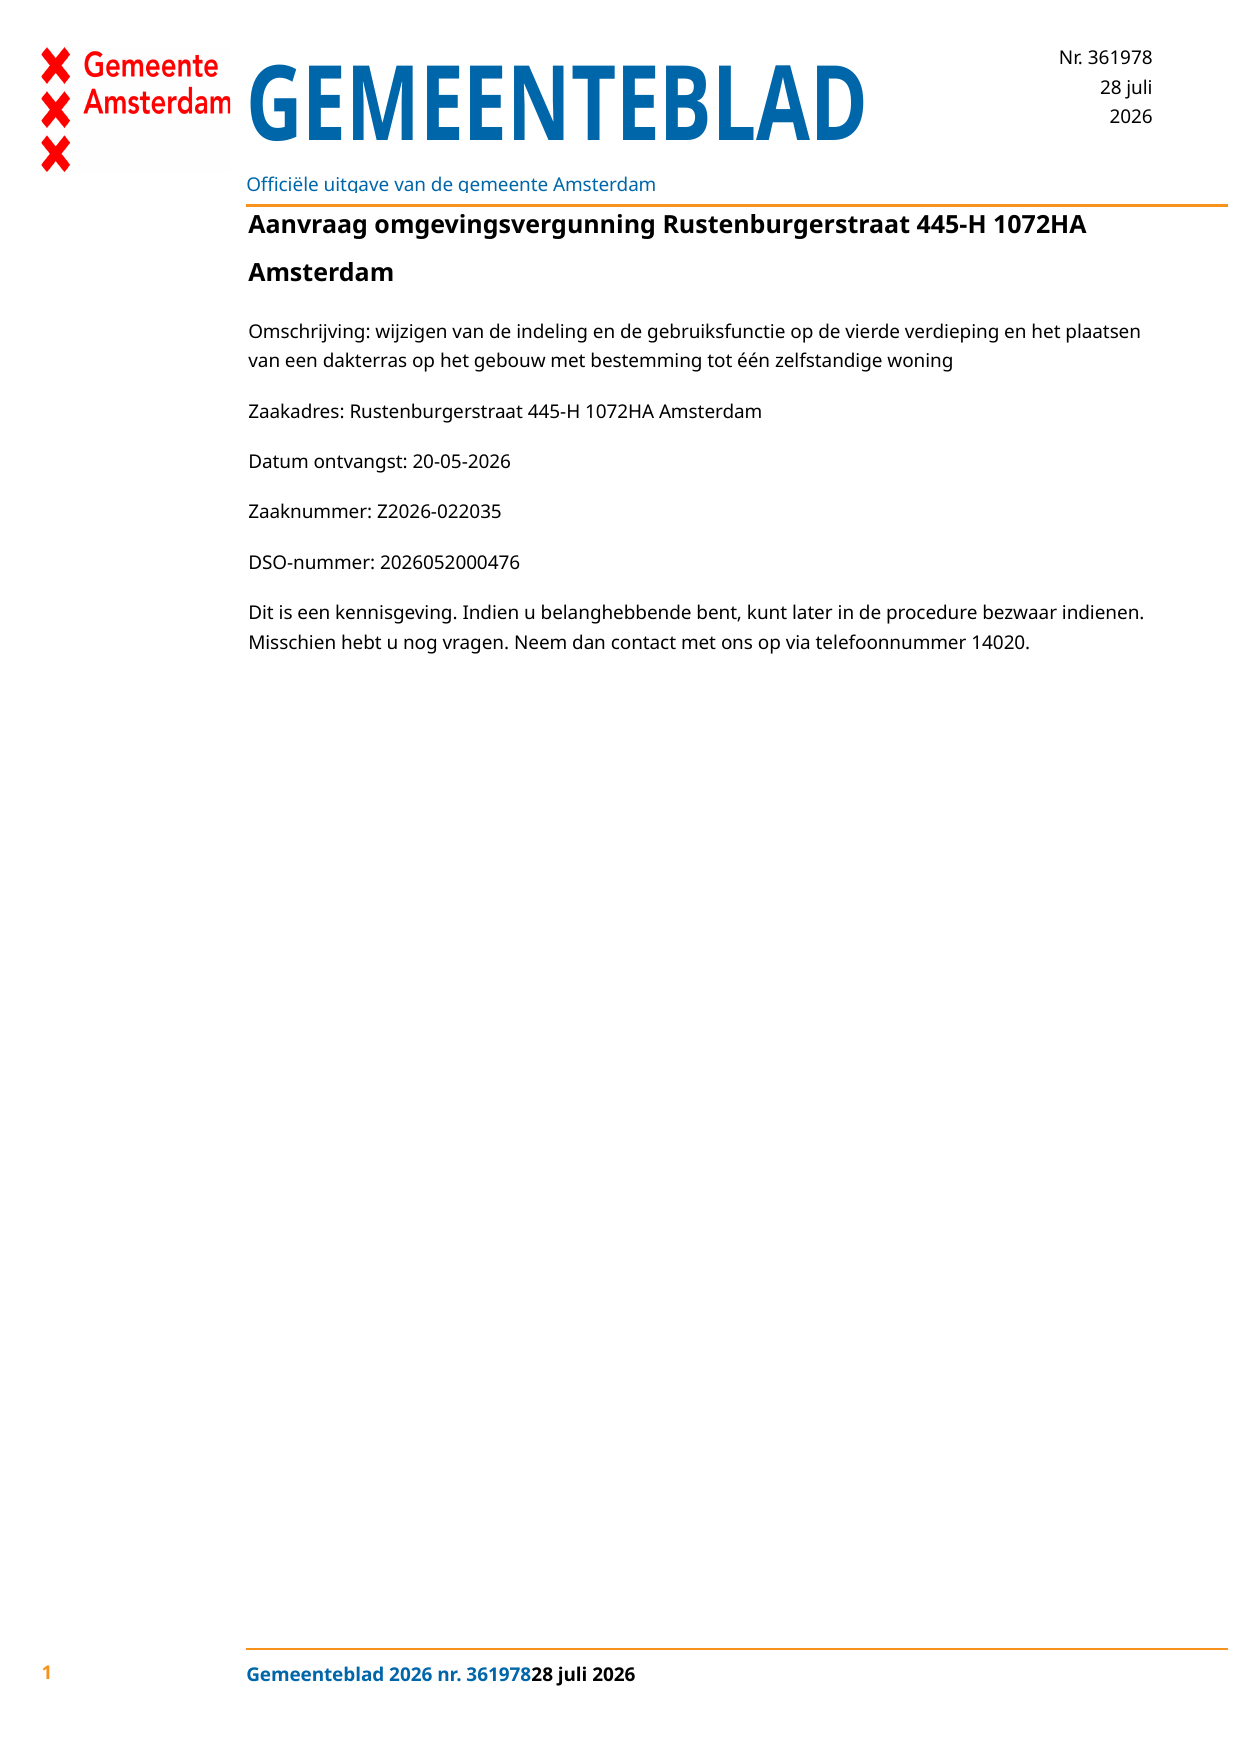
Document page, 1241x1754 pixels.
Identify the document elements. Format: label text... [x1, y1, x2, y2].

text Zaaknummer: Z2026-022035 [248, 499, 1152, 524]
text Omschrijving: wijzigen van de indeling en de gebruiksfunctie op de vierde verdieping en het plaatsen van een dakterras op het gebouw met bestemming tot één zelfstandige woning [248, 318, 1152, 373]
text Zaakadres: Rustenburgerstraat 445-H 1072HA Amsterdam [248, 398, 1152, 424]
text DSO-nummer: 2026052000476 [248, 549, 1152, 575]
picture [41, 47, 231, 172]
text Aanvraag omgevingsvergunning Rustenburgerstraat 445-H 1072HA Amsterdam [248, 207, 1152, 288]
text Dit is een kennisgeving. Indien u belanghebbende bent, kunt later in de procedure bezwaar indienen. Misschien hebt u nog vragen. Neem dan contact met ons op via telefoonnummer 14020. [248, 599, 1152, 655]
text Datum ontvangst: 20-05-2026 [248, 448, 1152, 474]
